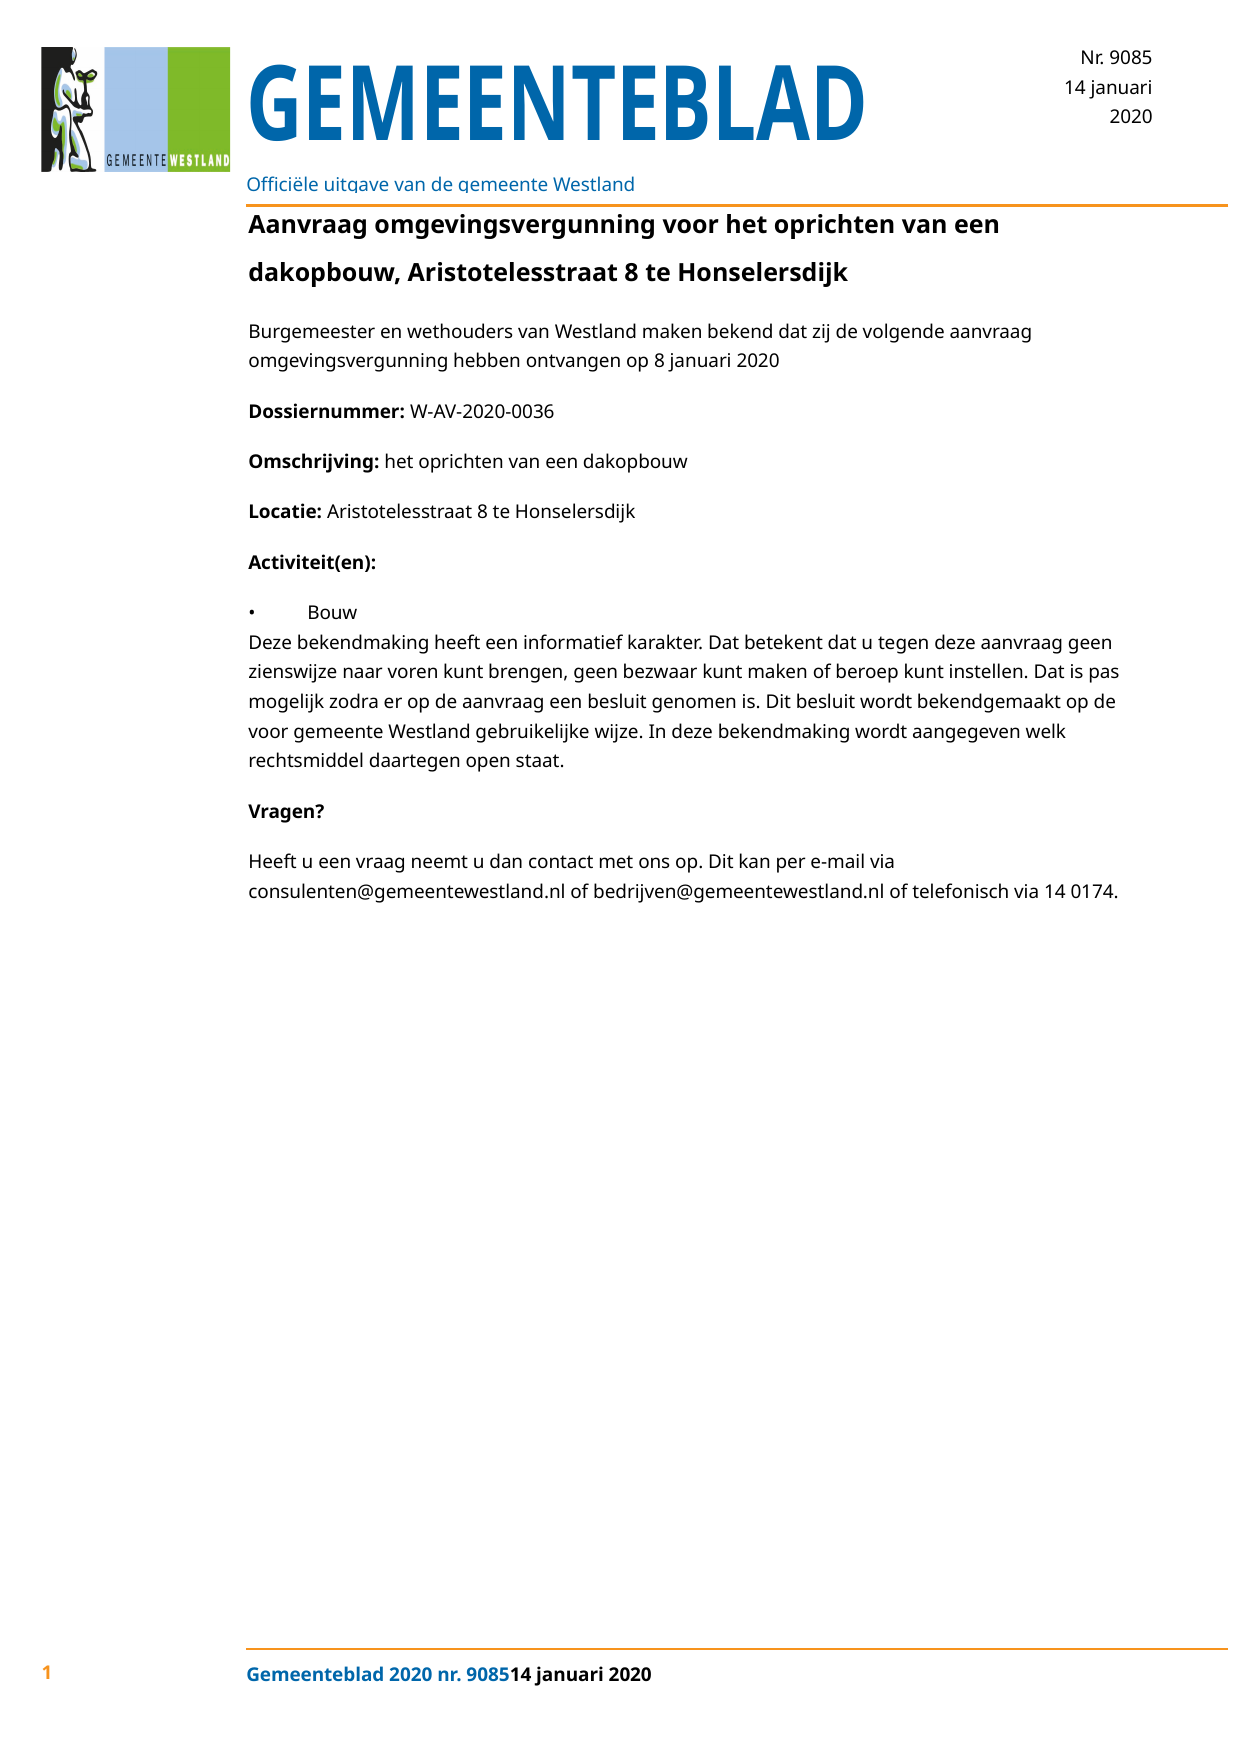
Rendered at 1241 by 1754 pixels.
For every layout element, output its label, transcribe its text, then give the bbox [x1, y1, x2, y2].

text Activiteit(en): [248, 549, 1152, 575]
text Vragen? [248, 798, 1152, 824]
list Bouw [248, 599, 1152, 625]
text Heeft u een vraag neemt u dan contact met ons op. Dit kan per e-mail via consulenten@gemeentewestland.nl of bedrijven@gemeentewestland.nl of telefonisch via 14 0174. [248, 848, 1152, 904]
text Aanvraag omgevingsvergunning voor het oprichten van een dakopbouw, Aristotelesstraat 8 te Honselersdijk [248, 207, 1152, 288]
text Deze bekendmaking heeft een informatief karakter. Dat betekent dat u tegen deze aanvraag geen zienswijze naar voren kunt brengen, geen bezwaar kunt maken of beroep kunt instellen. Dat is pas mogelijk zodra er op de aanvraag een besluit genomen is. Dit besluit wordt bekendgemaakt op de voor gemeente Westland gebruikelijke wijze. In deze bekendmaking wordt aangegeven welk rechtsmiddel daartegen open staat. [248, 629, 1152, 773]
text Omschrijving: het oprichten van een dakopbouw [248, 448, 1152, 474]
text Burgemeester en wethouders van Westland maken bekend dat zij de volgende aanvraag omgevingsvergunning hebben ontvangen op 8 januari 2020 [248, 318, 1152, 373]
picture [41, 47, 231, 172]
text Dossiernummer: W-AV-2020-0036 [248, 398, 1152, 424]
text Locatie: Aristotelesstraat 8 te Honselersdijk [248, 499, 1152, 524]
